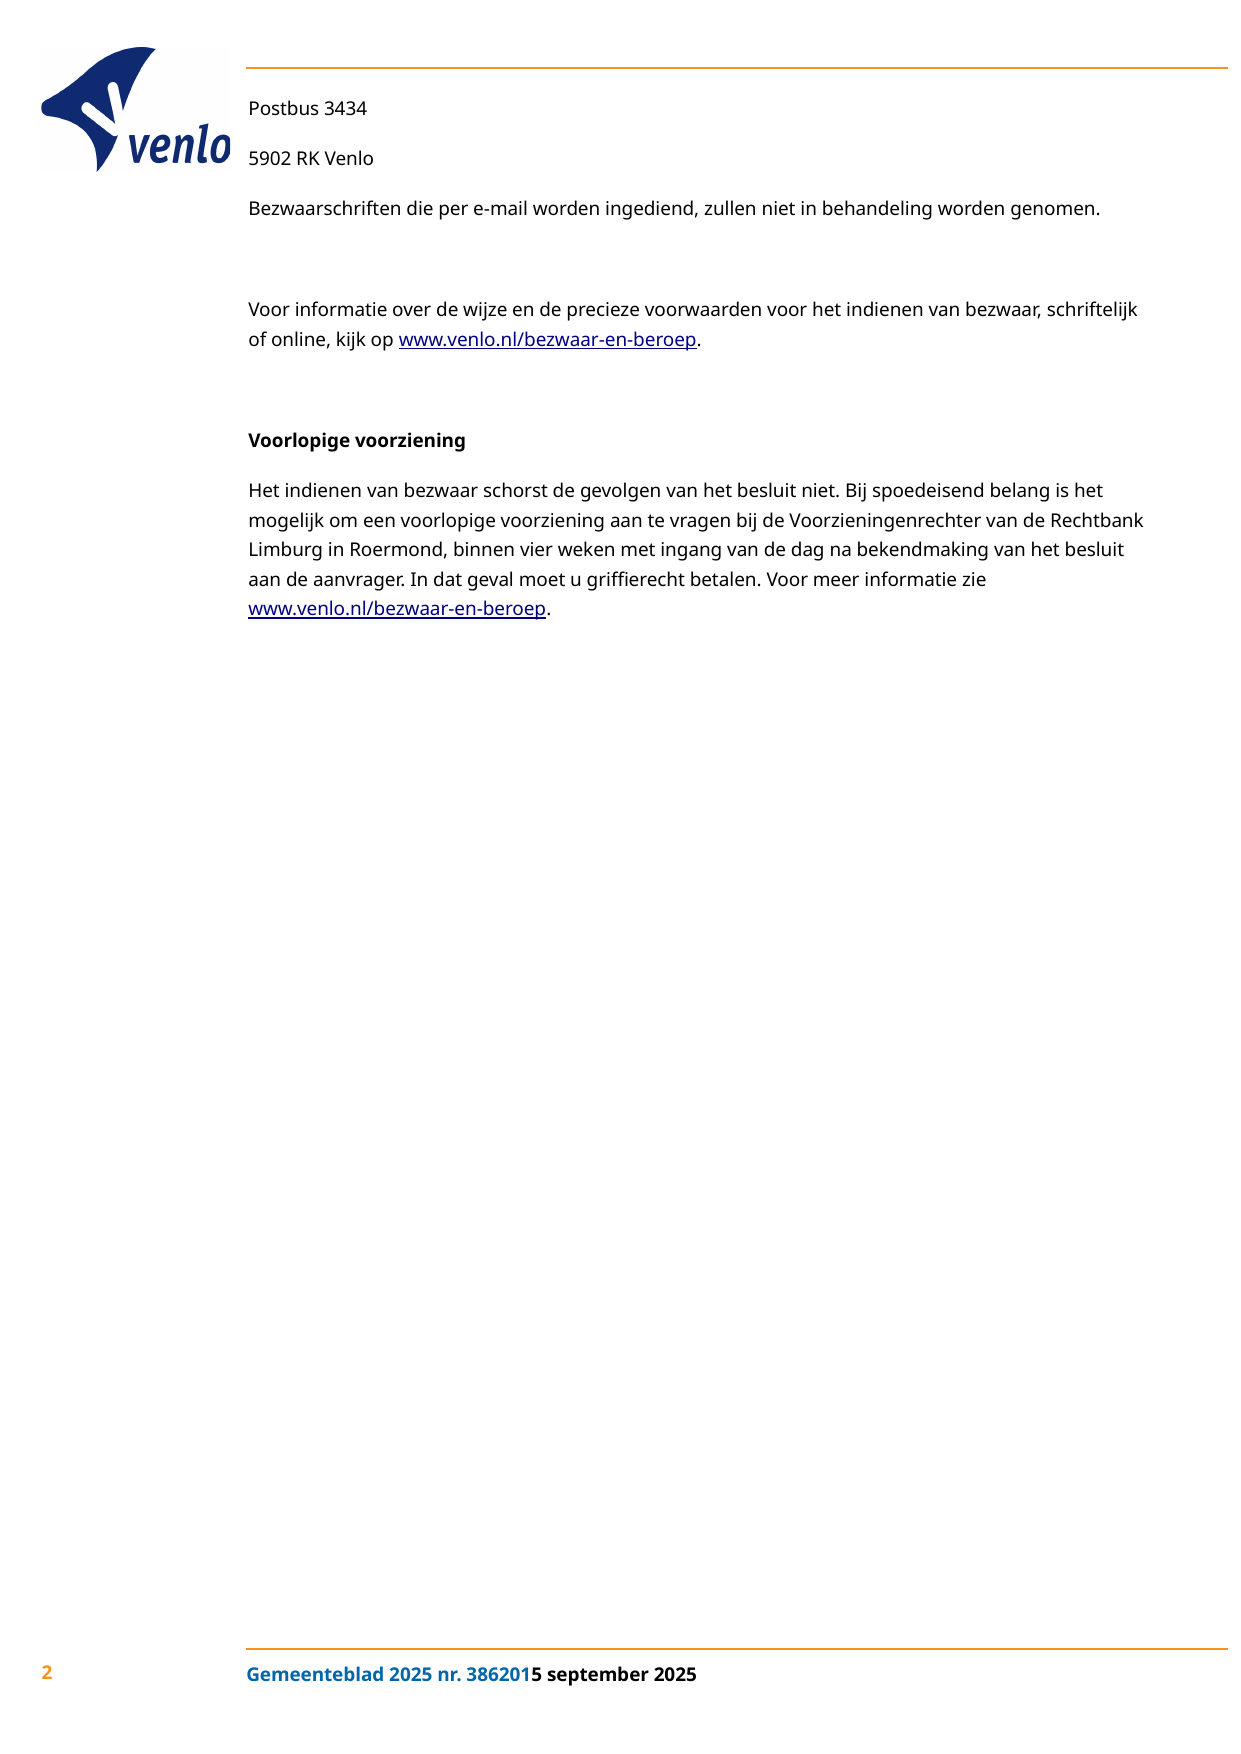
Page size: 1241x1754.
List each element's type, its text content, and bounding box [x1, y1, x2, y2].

text Het indienen van bezwaar schorst de gevolgen van het besluit niet. Bij spoedeisend belang is het mogelijk om een voorlopige voorziening aan te vragen bij de Voorzieningenrechter van de Rechtbank Limburg in Roermond, binnen vier weken met ingang van de dag na bekendmaking van het besluit aan de aanvrager. In dat geval moet u griffierecht betalen. Voor meer informatie zie www.venlo.nl/bezwaar-en-beroep. [248, 477, 1152, 621]
text 5902 RK Venlo [248, 145, 1152, 171]
text Bezwaarschriften die per e-mail worden ingediend, zullen niet in behandeling worden genomen. [248, 196, 1152, 221]
text Voor informatie over de wijze en de precieze voorwaarden voor het indienen van bezwaar, schriftelijk of online, kijk op www.venlo.nl/bezwaar-en-beroep. [248, 296, 1152, 352]
picture [41, 47, 231, 172]
text Postbus 3434 [248, 95, 1152, 121]
text Voorlopige voorziening [248, 427, 1152, 453]
